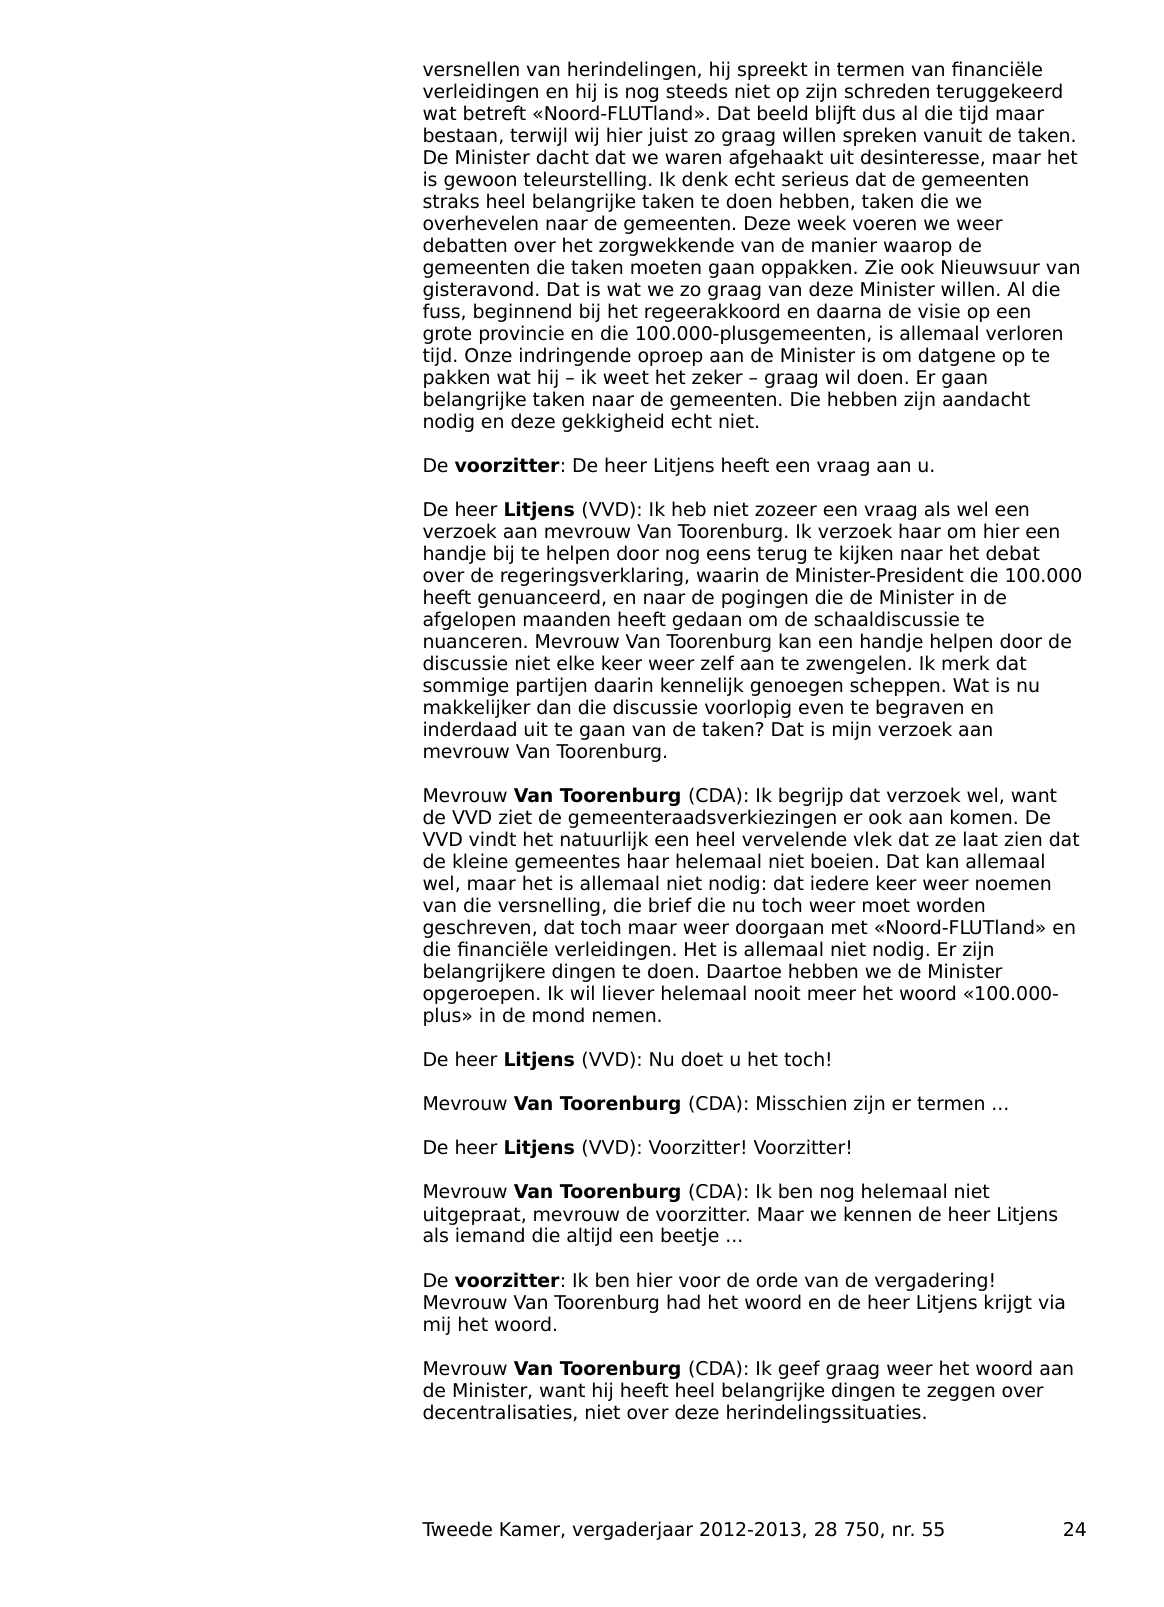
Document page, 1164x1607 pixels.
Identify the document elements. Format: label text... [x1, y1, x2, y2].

text versnellen van herindelingen, hij spreekt in termen van financiële verleidingen en hij is nog steeds niet op zijn schreden teruggekeerd wat betreft «Noord-FLUTland». Dat beeld blijft dus al die tijd maar bestaan, terwijl wij hier juist zo graag willen spreken vanuit de taken. De Minister dacht dat we waren afgehaakt uit desinteresse, maar het is gewoon teleurstelling. Ik denk echt serieus dat de gemeenten straks heel belangrijke taken te doen hebben, taken die we overhevelen naar de gemeenten. Deze week voeren we weer debatten over het zorgwekkende van de manier waarop de gemeenten die taken moeten gaan oppakken. Zie ook Nieuwsuur van gisteravond. Dat is wat we zo graag van deze Minister willen. Al die fuss, beginnend bij het regeerakkoord en daarna de visie op een grote provincie en die 100.000-plusgemeenten, is allemaal verloren tijd. Onze indringende oproep aan de Minister is om datgene op te pakken wat hij – ik weet het zeker – graag wil doen. Er gaan belangrijke taken naar de gemeenten. Die hebben zijn aandacht nodig en deze gekkigheid echt niet. [422, 59, 1087, 433]
text Mevrouw Van Toorenburg (CDA): Misschien zijn er termen ... [422, 1093, 1087, 1115]
text De heer Litjens (VVD): Nu doet u het toch! [422, 1049, 1087, 1071]
text De voorzitter: Ik ben hier voor de orde van de vergadering! Mevrouw Van Toorenburg had het woord en de heer Litjens krijgt via mij het woord. [422, 1269, 1087, 1336]
text De heer Litjens (VVD): Ik heb niet zozeer een vraag als wel een verzoek aan mevrouw Van Toorenburg. Ik verzoek haar om hier een handje bij te helpen door nog eens terug te kijken naar het debat over de regeringsverklaring, waarin de Minister-President die 100.000 heeft genuanceerd, en naar de pogingen die de Minister in de afgelopen maanden heeft gedaan om de schaaldiscussie te nuanceren. Mevrouw Van Toorenburg kan een handje helpen door de discussie niet elke keer weer zelf aan te zwengelen. Ik merk dat sommige partijen daarin kennelijk genoegen scheppen. Wat is nu makkelijker dan die discussie voorlopig even te begraven en inderdaad uit te gaan van de taken? Dat is mijn verzoek aan mevrouw Van Toorenburg. [422, 499, 1087, 763]
text Mevrouw Van Toorenburg (CDA): Ik ben nog helemaal niet uitgepraat, mevrouw de voorzitter. Maar we kennen de heer Litjens als iemand die altijd een beetje ... [422, 1181, 1087, 1247]
text Mevrouw Van Toorenburg (CDA): Ik begrijp dat verzoek wel, want de VVD ziet de gemeenteraadsverkiezingen er ook aan komen. De VVD vindt het natuurlijk een heel vervelende vlek dat ze laat zien dat de kleine gemeentes haar helemaal niet boeien. Dat kan allemaal wel, maar het is allemaal niet nodig: dat iedere keer weer noemen van die versnelling, die brief die nu toch weer moet worden geschreven, dat toch maar weer doorgaan met «Noord-FLUTland» en die financiële verleidingen. Het is allemaal niet nodig. Er zijn belangrijkere dingen te doen. Daartoe hebben we de Minister opgeroepen. Ik wil liever helemaal nooit meer het woord «100.000-plus» in de mond nemen. [422, 785, 1087, 1027]
text De heer Litjens (VVD): Voorzitter! Voorzitter! [422, 1137, 1087, 1159]
text De voorzitter: De heer Litjens heeft een vraag aan u. [422, 455, 1087, 477]
text Mevrouw Van Toorenburg (CDA): Ik geef graag weer het woord aan de Minister, want hij heeft heel belangrijke dingen te zeggen over decentralisaties, niet over deze herindelingssituaties. [422, 1358, 1087, 1424]
